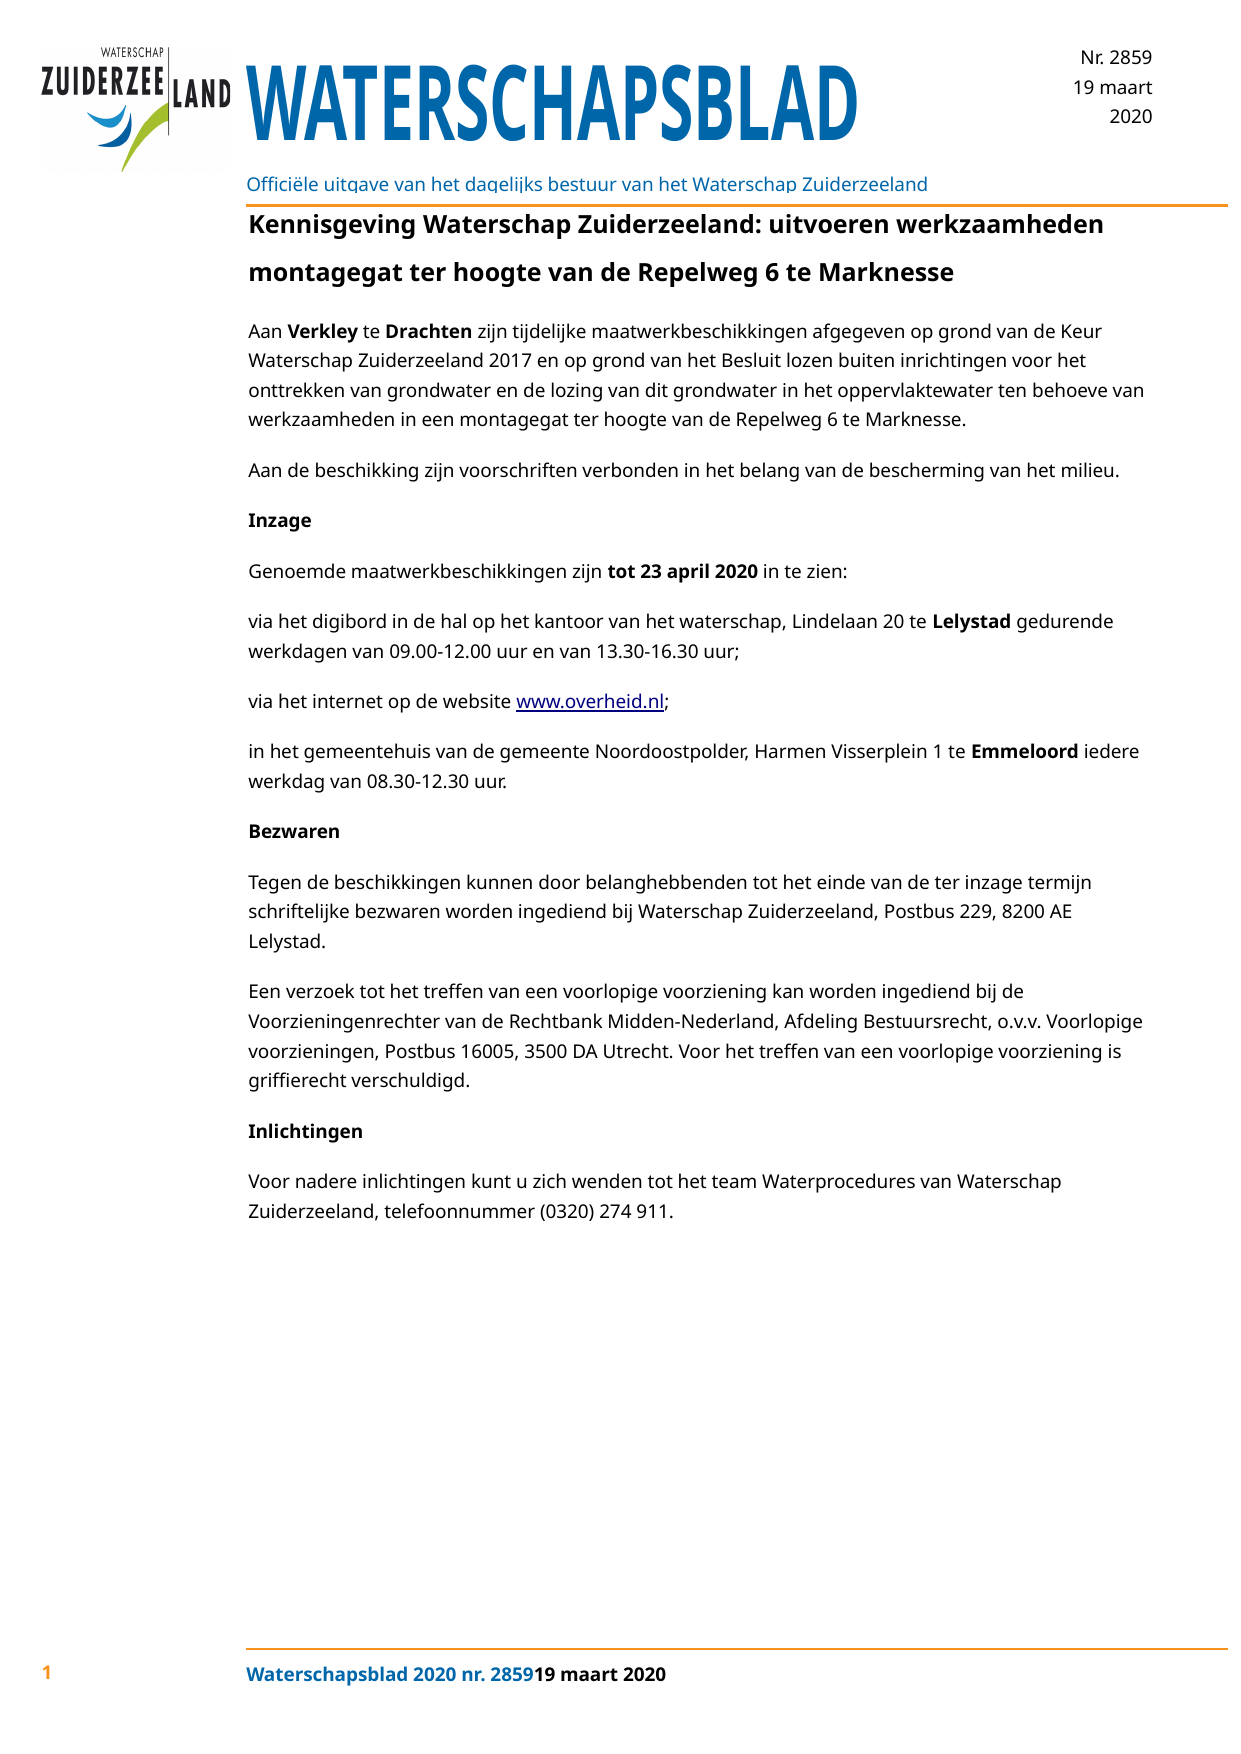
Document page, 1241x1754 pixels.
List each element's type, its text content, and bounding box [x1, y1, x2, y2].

text Aan Verkley te Drachten zijn tijdelijke maatwerkbeschikkingen afgegeven op grond van de Keur Waterschap Zuiderzeeland 2017 en op grond van het Besluit lozen buiten inrichtingen voor het onttrekken van grondwater en de lozing van dit grondwater in het oppervlaktewater ten behoeve van werkzaamheden in een montagegat ter hoogte van de Repelweg 6 te Marknesse. [248, 318, 1152, 432]
text in het gemeentehuis van de gemeente Noordoostpolder, Harmen Visserplein 1 te Emmeloord iedere werkdag van 08.30-12.30 uur. [248, 739, 1152, 794]
text Kennisgeving Waterschap Zuiderzeeland: uitvoeren werkzaamheden montagegat ter hoogte van de Repelweg 6 te Marknesse [248, 207, 1152, 288]
text Voor nadere inlichtingen kunt u zich wenden tot het team Waterprocedures van Waterschap Zuiderzeeland, telefoonnummer (0320) 274 911. [248, 1168, 1152, 1224]
text Een verzoek tot het treffen van een voorlopige voorziening kan worden ingediend bij de Voorzieningenrechter van de Rechtbank Midden-Nederland, Afdeling Bestuursrecht, o.v.v. Voorlopige voorzieningen, Postbus 16005, 3500 DA Utrecht. Voor het treffen van een voorlopige voorziening is griffierecht verschuldigd. [248, 979, 1152, 1093]
text Bezwaren [248, 819, 1152, 844]
picture [41, 47, 231, 172]
text via het digibord in de hal op het kantoor van het waterschap, Lindelaan 20 te Lelystad gedurende werkdagen van 09.00-12.00 uur en van 13.30-16.30 uur; [248, 608, 1152, 664]
text Genoemde maatwerkbeschikkingen zijn tot 23 april 2020 in te zien: [248, 558, 1152, 584]
text Tegen de beschikkingen kunnen door belanghebbenden tot het einde van de ter inzage termijn schriftelijke bezwaren worden ingediend bij Waterschap Zuiderzeeland, Postbus 229, 8200 AE Lelystad. [248, 869, 1152, 954]
text via het internet op de website www.overheid.nl; [248, 688, 1152, 714]
text Inzage [248, 507, 1152, 533]
text Inlichtingen [248, 1118, 1152, 1144]
text Aan de beschikking zijn voorschriften verbonden in het belang van de bescherming van het milieu. [248, 457, 1152, 483]
